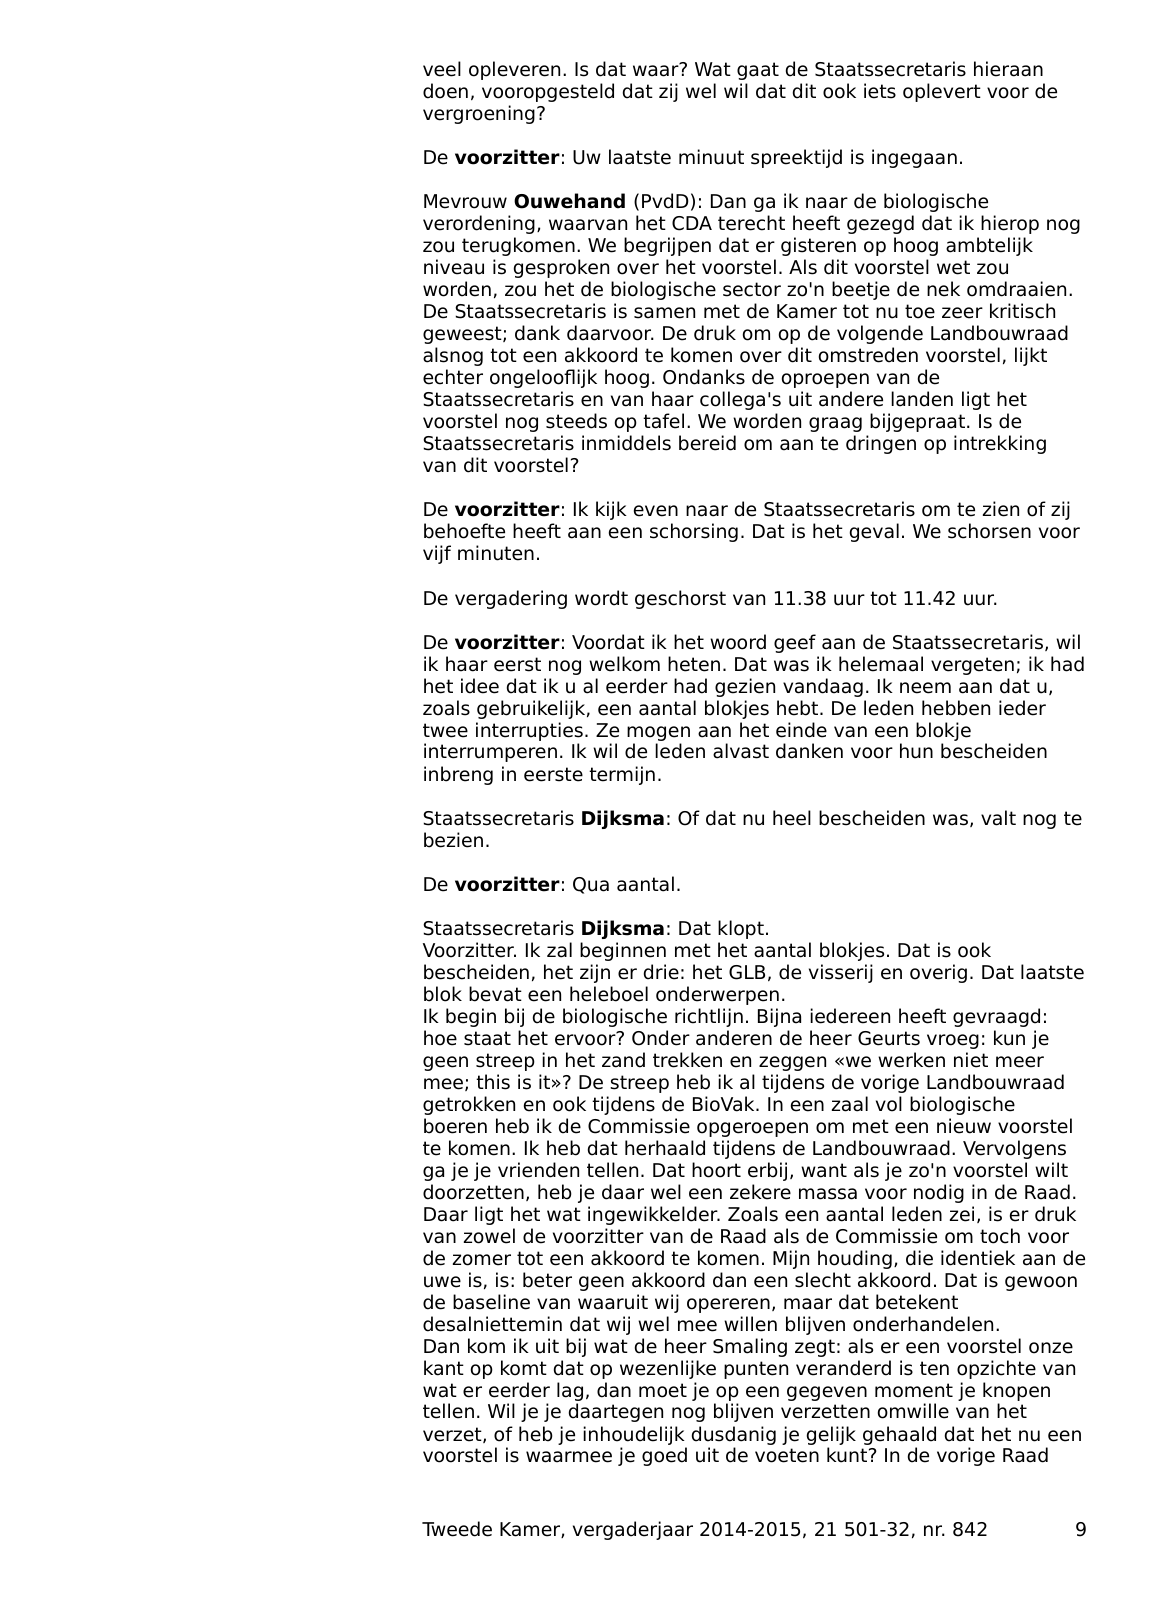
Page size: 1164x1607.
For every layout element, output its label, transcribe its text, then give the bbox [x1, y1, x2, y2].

text De voorzitter: Voordat ik het woord geef aan de Staatssecretaris, wil ik haar eerst nog welkom heten. Dat was ik helemaal vergeten; ik had het idee dat ik u al eerder had gezien vandaag. Ik neem aan dat u, zoals gebruikelijk, een aantal blokjes hebt. De leden hebben ieder twee interrupties. Ze mogen aan het einde van een blokje interrumperen. Ik wil de leden alvast danken voor hun bescheiden inbreng in eerste termijn. [422, 632, 1087, 785]
text De voorzitter: Uw laatste minuut spreektijd is ingegaan. [422, 147, 1087, 169]
text Ik begin bij de biologische richtlijn. Bijna iedereen heeft gevraagd: hoe staat het ervoor? Onder anderen de heer Geurts vroeg: kun je geen streep in het zand trekken en zeggen «we werken niet meer mee; this is it»? De streep heb ik al tijdens de vorige Landbouwraad getrokken en ook tijdens de BioVak. In een zaal vol biologische boeren heb ik de Commissie opgeroepen om met een nieuw voorstel te komen. Ik heb dat herhaald tijdens de Landbouwraad. Vervolgens ga je je vrienden tellen. Dat hoort erbij, want als je zo'n voorstel wilt doorzetten, heb je daar wel een zekere massa voor nodig in de Raad. Daar ligt het wat ingewikkelder. Zoals een aantal leden zei, is er druk van zowel de voorzitter van de Raad als de Commissie om toch voor de zomer tot een akkoord te komen. Mijn houding, die identiek aan de uwe is, is: beter geen akkoord dan een slecht akkoord. Dat is gewoon de baseline van waaruit wij opereren, maar dat betekent desalniettemin dat wij wel mee willen blijven onderhandelen. [422, 1006, 1087, 1336]
text Dan kom ik uit bij wat de heer Smaling zegt: als er een voorstel onze kant op komt dat op wezenlijke punten veranderd is ten opzichte van wat er eerder lag, dan moet je op een gegeven moment je knopen tellen. Wil je je daartegen nog blijven verzetten omwille van het verzet, of heb je inhoudelijk dusdanig je gelijk gehaald dat het nu een voorstel is waarmee je goed uit de voeten kunt? In de vorige Raad [422, 1336, 1087, 1467]
text Staatssecretaris Dijksma: Dat klopt. [422, 918, 1087, 940]
text Mevrouw Ouwehand (PvdD): Dan ga ik naar de biologische verordening, waarvan het CDA terecht heeft gezegd dat ik hierop nog zou terugkomen. We begrijpen dat er gisteren op hoog ambtelijk niveau is gesproken over het voorstel. Als dit voorstel wet zou worden, zou het de biologische sector zo'n beetje de nek omdraaien. De Staatssecretaris is samen met de Kamer tot nu toe zeer kritisch geweest; dank daarvoor. De druk om op de volgende Landbouwraad alsnog tot een akkoord te komen over dit omstreden voorstel, lijkt echter ongelooflijk hoog. Ondanks de oproepen van de Staatssecretaris en van haar collega's uit andere landen ligt het voorstel nog steeds op tafel. We worden graag bijgepraat. Is de Staatssecretaris inmiddels bereid om aan te dringen op intrekking van dit voorstel? [422, 191, 1087, 477]
text Staatssecretaris Dijksma: Of dat nu heel bescheiden was, valt nog te bezien. [422, 808, 1087, 852]
text veel opleveren. Is dat waar? Wat gaat de Staatssecretaris hieraan doen, vooropgesteld dat zij wel wil dat dit ook iets oplevert voor de vergroening? [422, 59, 1087, 125]
text Voorzitter. Ik zal beginnen met het aantal blokjes. Dat is ook bescheiden, het zijn er drie: het GLB, de visserij en overig. Dat laatste blok bevat een heleboel onderwerpen. [422, 940, 1087, 1006]
text De voorzitter: Ik kijk even naar de Staatssecretaris om te zien of zij behoefte heeft aan een schorsing. Dat is het geval. We schorsen voor vijf minuten. [422, 499, 1087, 565]
text De vergadering wordt geschorst van 11.38 uur tot 11.42 uur. [422, 587, 1087, 609]
text De voorzitter: Qua aantal. [422, 874, 1087, 896]
